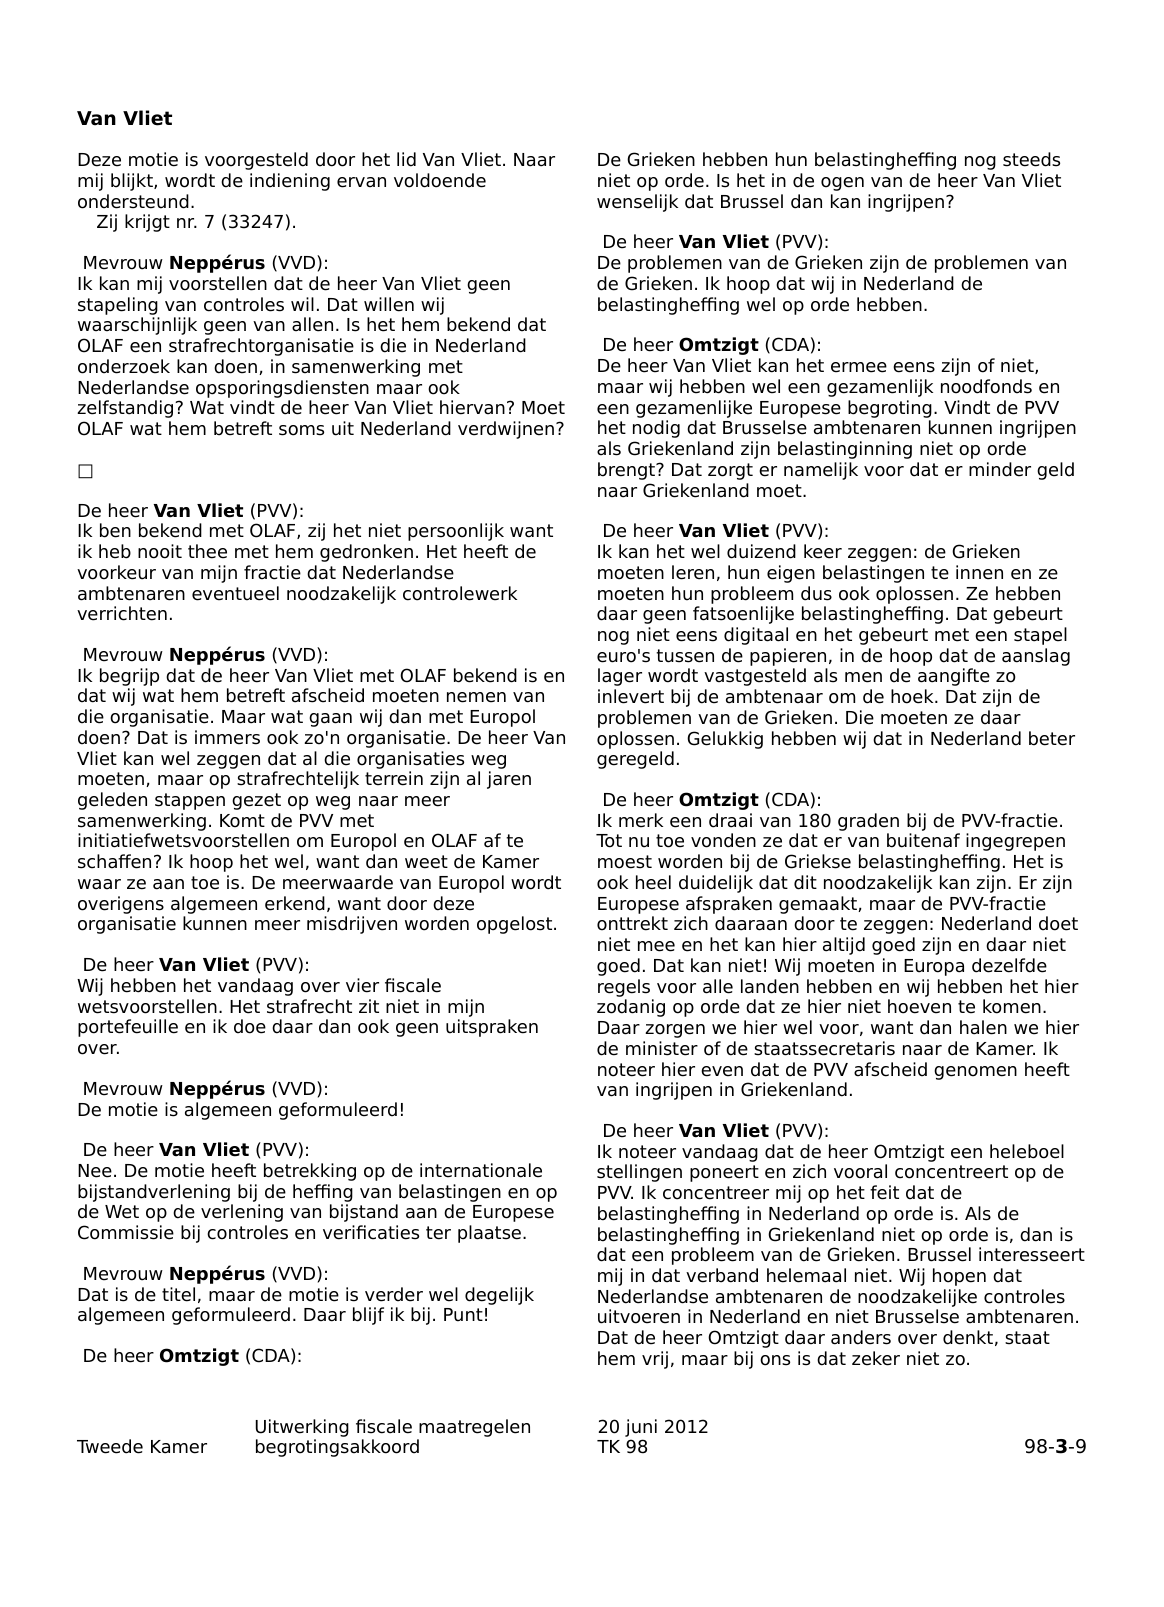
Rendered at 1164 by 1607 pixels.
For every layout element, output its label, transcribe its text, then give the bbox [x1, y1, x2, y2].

text Ik ben bekend met OLAF, zij het niet persoonlijk want ik heb nooit thee met hem gedronken. Het heeft de voorkeur van mijn fractie dat Nederlandse ambtenaren eventueel noodzakelijk controlewerk verrichten. [77, 521, 567, 625]
text De heer Van Vliet (PVV): [77, 500, 567, 521]
text Mevrouw Neppérus (VVD): [77, 253, 567, 274]
text Dat is de titel, maar de motie is verder wel degelijk algemeen geformuleerd. Daar blijf ik bij. Punt! [77, 1284, 567, 1326]
text De heer Van Vliet (PVV): [596, 1121, 1087, 1142]
text Nee. De motie heeft betrekking op de internationale bijstandverlening bij de heffing van belastingen en op de Wet op de verlening van bijstand aan de Europese Commissie bij controles en verificaties ter plaatse. [77, 1161, 567, 1244]
text De heer Omtzigt (CDA): [596, 335, 1087, 356]
text De heer Omtzigt (CDA): [77, 1346, 567, 1367]
text De heer Van Vliet (PVV): [77, 955, 567, 976]
text Mevrouw Neppérus (VVD): [77, 1079, 567, 1099]
text Ik begrijp dat de heer Van Vliet met OLAF bekend is en dat wij wat hem betreft afscheid moeten nemen van die organisatie. Maar wat gaan wij dan met Europol doen? Dat is immers ook zo'n organisatie. De heer Van Vliet kan wel zeggen dat al die organisaties weg moeten, maar op strafrechtelijk terrein zijn al jaren geleden stappen gezet op weg naar meer samenwerking. Komt de PVV met initiatiefwetsvoorstellen om Europol en OLAF af te schaffen? Ik hoop het wel, want dan weet de Kamer waar ze aan toe is. De meerwaarde van Europol wordt overigens algemeen erkend, want door deze organisatie kunnen meer misdrijven worden opgelost. [77, 666, 567, 935]
text De heer Omtzigt (CDA): [596, 790, 1087, 811]
text Deze motie is voorgesteld door het lid Van Vliet. Naar mij blijkt, wordt de indiening ervan voldoende ondersteund. [77, 150, 567, 212]
text □ [77, 460, 567, 480]
text De motie is algemeen geformuleerd! [77, 1099, 567, 1120]
text De heer Van Vliet kan het ermee eens zijn of niet, maar wij hebben wel een gezamenlijk noodfonds en een gezamenlijke Europese begroting. Vindt de PVV het nodig dat Brusselse ambtenaren kunnen ingrijpen als Griekenland zijn belastinginning niet op orde brengt? Dat zorgt er namelijk voor dat er minder geld naar Griekenland moet. [596, 356, 1087, 501]
text Ik noteer vandaag dat de heer Omtzigt een heleboel stellingen poneert en zich vooral concentreert op de PVV. Ik concentreer mij op het feit dat de belastingheffing in Nederland op orde is. Als de belastingheffing in Griekenland niet op orde is, dan is dat een probleem van de Grieken. Brussel interesseert mij in dat verband helemaal niet. Wij hopen dat Nederlandse ambtenaren de noodzakelijke controles uitvoeren in Nederland en niet Brusselse ambtenaren. Dat de heer Omtzigt daar anders over denkt, staat hem vrij, maar bij ons is dat zeker niet zo. [596, 1142, 1087, 1369]
text Mevrouw Neppérus (VVD): [77, 1264, 567, 1284]
text Zij krijgt nr. 7 (33247). [77, 212, 567, 233]
text Ik kan het wel duizend keer zeggen: de Grieken moeten leren, hun eigen belastingen te innen en ze moeten hun probleem dus ook oplossen. Ze hebben daar geen fatsoenlijke belastingheffing. Dat gebeurt nog niet eens digitaal en het gebeurt met een stapel euro's tussen de papieren, in de hoop dat de aanslag lager wordt vastgesteld als men de aangifte zo inlevert bij de ambtenaar om de hoek. Dat zijn de problemen van de Grieken. Die moeten ze daar oplossen. Gelukkig hebben wij dat in Nederland beter geregeld. [596, 542, 1087, 770]
text De heer Van Vliet (PVV): [77, 1140, 567, 1161]
text De problemen van de Grieken zijn de problemen van de Grieken. Ik hoop dat wij in Nederland de belastingheffing wel op orde hebben. [596, 253, 1087, 315]
text De Grieken hebben hun belastingheffing nog steeds niet op orde. Is het in de ogen van de heer Van Vliet wenselijk dat Brussel dan kan ingrijpen? [596, 150, 1087, 212]
text Wij hebben het vandaag over vier fiscale wetsvoorstellen. Het strafrecht zit niet in mijn portefeuille en ik doe daar dan ook geen uitspraken over. [77, 976, 567, 1059]
text Ik merk een draai van 180 graden bij de PVV-fractie. Tot nu toe vonden ze dat er van buitenaf ingegrepen moest worden bij de Griekse belastingheffing. Het is ook heel duidelijk dat dit noodzakelijk kan zijn. Er zijn Europese afspraken gemaakt, maar de PVV-fractie onttrekt zich daaraan door te zeggen: Nederland doet niet mee en het kan hier altijd goed zijn en daar niet goed. Dat kan niet! Wij moeten in Europa dezelfde regels voor alle landen hebben en wij hebben het hier zodanig op orde dat ze hier niet hoeven te komen. Daar zorgen we hier wel voor, want dan halen we hier de minister of de staatssecretaris naar de Kamer. Ik noteer hier even dat de PVV afscheid genomen heeft van ingrijpen in Griekenland. [596, 811, 1087, 1101]
text De heer Van Vliet (PVV): [596, 232, 1087, 253]
text De heer Van Vliet (PVV): [596, 521, 1087, 542]
text Ik kan mij voorstellen dat de heer Van Vliet geen stapeling van controles wil. Dat willen wij waarschijnlijk geen van allen. Is het hem bekend dat OLAF een strafrechtorganisatie is die in Nederland onderzoek kan doen, in samenwerking met Nederlandse opsporingsdiensten maar ook zelfstandig? Wat vindt de heer Van Vliet hiervan? Moet OLAF wat hem betreft soms uit Nederland verdwijnen? [77, 274, 567, 440]
text Mevrouw Neppérus (VVD): [77, 645, 567, 666]
